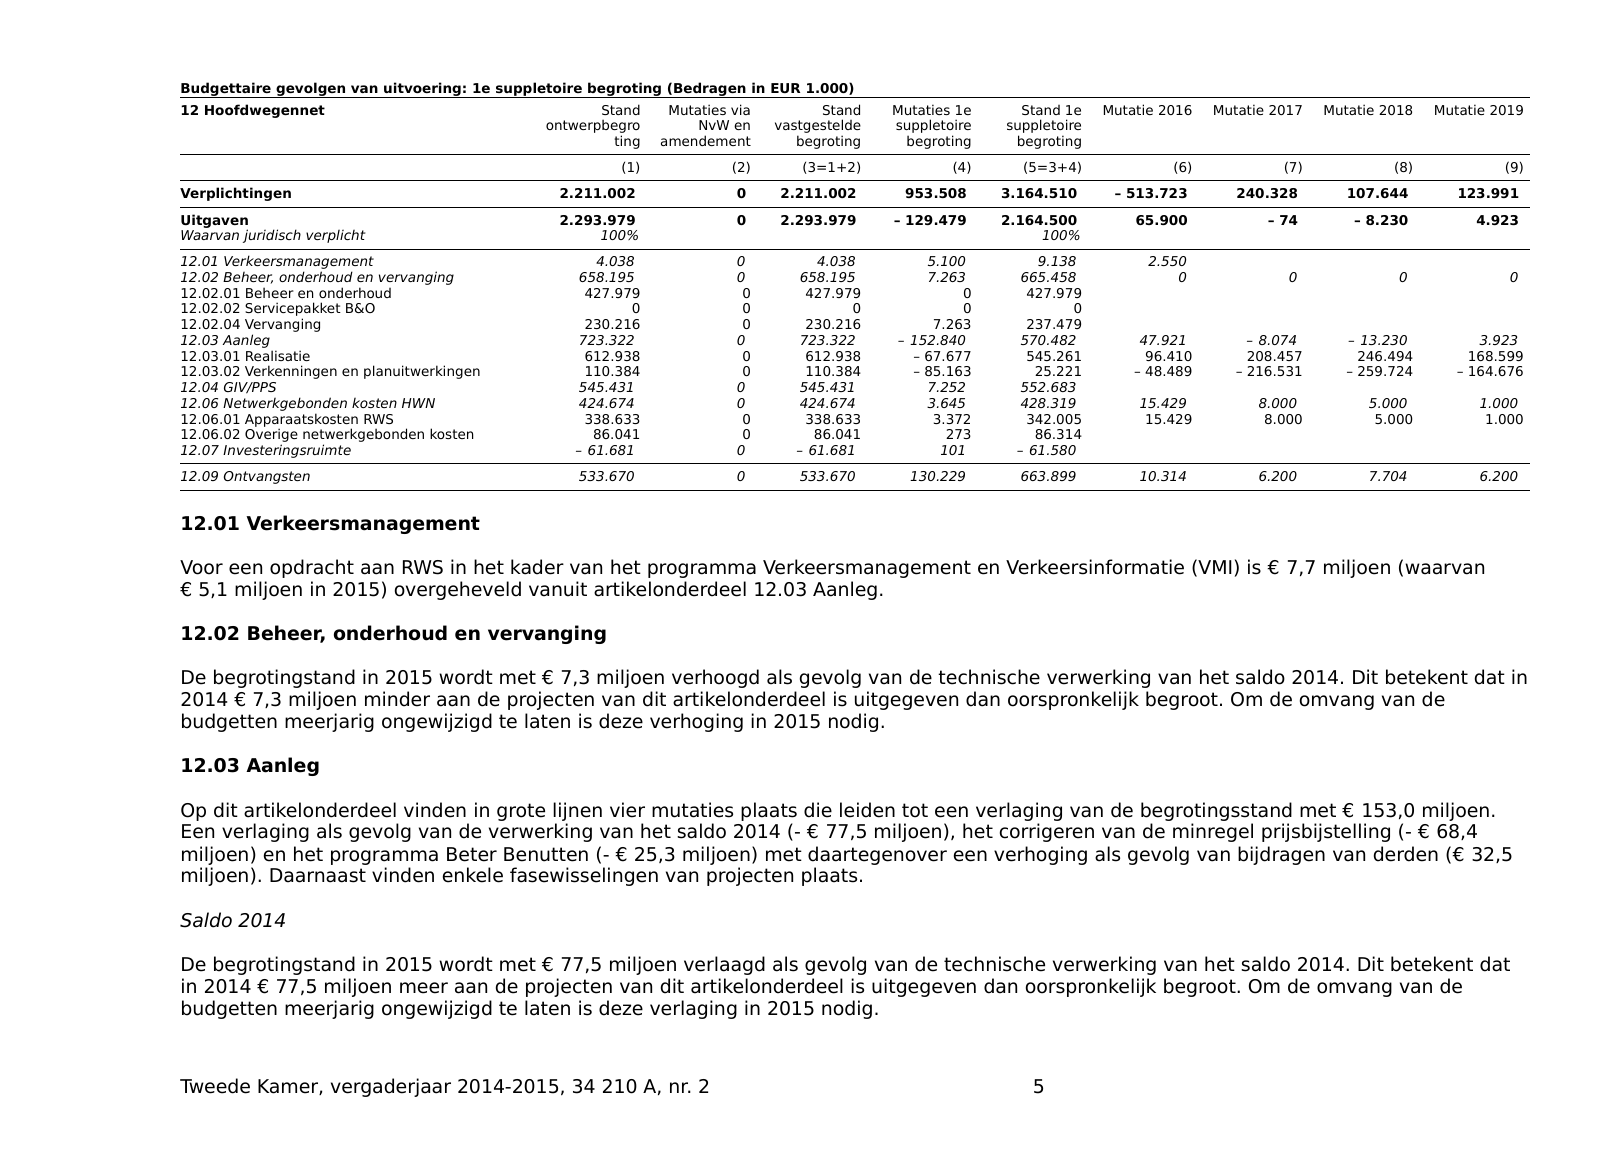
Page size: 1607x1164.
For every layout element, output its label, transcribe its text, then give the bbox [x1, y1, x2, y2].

table_cell 100% [536, 228, 646, 248]
table_cell [1088, 443, 1198, 463]
table_cell – 61.681 [757, 443, 867, 463]
table_cell 570.482 [977, 333, 1088, 348]
table_cell 4.923 [1419, 208, 1529, 228]
table_cell 0 [646, 364, 757, 380]
table_cell 3.645 [867, 396, 977, 411]
table_cell 0 [646, 349, 757, 364]
table_cell 12.02.02 Servicepakket B&O [180, 301, 536, 317]
table_cell (4) [867, 155, 977, 180]
table_cell 12.03 Aanleg [180, 333, 536, 348]
table_cell [1419, 301, 1529, 317]
table_cell [867, 228, 977, 248]
table_cell [1309, 250, 1419, 270]
table_cell 552.683 [977, 380, 1088, 396]
table_cell 2.164.500 [977, 208, 1088, 228]
table_cell Stand vastgestelde begroting [757, 98, 867, 154]
table_cell Uitgaven [180, 208, 536, 228]
table_cell 5.100 [867, 250, 977, 270]
table_cell 3.372 [867, 411, 977, 427]
table_cell 12.03.02 Verkenningen en planuitwerkingen [180, 364, 536, 380]
table_cell 663.899 [977, 464, 1088, 489]
table_cell 86.041 [536, 427, 646, 443]
table_cell [1198, 427, 1308, 443]
table_cell (3=1+2) [757, 155, 867, 180]
text De begrotingstand in 2015 wordt met € 7,3 miljoen verhoogd als gevolg van de technische verwerking van het saldo 2014. Dit betekent dat in 2014 € 7,3 miljoen minder aan de projecten van dit artikelonderdeel is uitgegeven dan oorspronkelijk begroot. Om de omvang van de budgetten meerjarig ongewijzigd te laten is deze verhoging in 2015 nodig. [180, 667, 1529, 733]
table_cell [1198, 228, 1308, 248]
table_cell 427.979 [536, 286, 646, 301]
table_cell 545.431 [536, 380, 646, 396]
table_cell 0 [646, 380, 757, 396]
text Voor een opdracht aan RWS in het kader van het programma Verkeersmanagement en Verkeersinformatie (VMI) is € 7,7 miljoen (waarvan € 5,1 miljoen in 2015) overgeheveld vanuit artikelonderdeel 12.03 Aanleg. [180, 557, 1529, 601]
table_cell 12.02.01 Beheer en onderhoud [180, 286, 536, 301]
table_cell 0 [646, 181, 757, 207]
table_cell [1309, 286, 1419, 301]
table_cell 12.01 Verkeersmanagement [180, 250, 536, 270]
table_cell Mutatie 2017 [1198, 98, 1308, 154]
table_cell 0 [867, 301, 977, 317]
table_cell 230.216 [757, 317, 867, 333]
table_cell 12.07 Investeringsruimte [180, 443, 536, 463]
table_cell [1419, 427, 1529, 443]
table_cell 110.384 [536, 364, 646, 380]
table_cell – 61.580 [977, 443, 1088, 463]
table_cell 545.431 [757, 380, 867, 396]
table_cell Mutatie 2019 [1419, 98, 1529, 154]
table_cell 723.322 [757, 333, 867, 348]
table_cell 65.900 [1088, 208, 1198, 228]
table_cell 123.991 [1419, 181, 1529, 207]
table_cell 0 [1419, 270, 1529, 286]
table_cell [1309, 317, 1419, 333]
table_cell 0 [646, 411, 757, 427]
table_cell 3.164.510 [977, 181, 1088, 207]
table_cell 658.195 [536, 270, 646, 286]
table_cell 86.041 [757, 427, 867, 443]
table_cell 0 [977, 301, 1088, 317]
table_cell [646, 228, 757, 248]
table_cell 3.923 [1419, 333, 1529, 348]
table_cell [1419, 286, 1529, 301]
table_cell 0 [757, 301, 867, 317]
table_cell [1419, 228, 1529, 248]
table_cell 240.328 [1198, 181, 1308, 207]
table_cell [1198, 380, 1308, 396]
table_cell [1198, 443, 1308, 463]
table_cell Waarvan juridisch verplicht [180, 228, 536, 248]
table_cell 7.704 [1309, 464, 1419, 489]
table_cell 545.261 [977, 349, 1088, 364]
table_cell 533.670 [536, 464, 646, 489]
table_cell [1198, 301, 1308, 317]
table_cell 1.000 [1419, 411, 1529, 427]
table_cell [1309, 443, 1419, 463]
table_cell 0 [646, 270, 757, 286]
table_cell 1.000 [1419, 396, 1529, 411]
table_cell 0 [646, 333, 757, 348]
subtitle Saldo 2014 [180, 909, 1529, 932]
table_cell (8) [1309, 155, 1419, 180]
table_cell 0 [1088, 270, 1198, 286]
table_cell 4.038 [536, 250, 646, 270]
text De begrotingstand in 2015 wordt met € 77,5 miljoen verlaagd als gevolg van de technische verwerking van het saldo 2014. Dit betekent dat in 2014 € 77,5 miljoen meer aan de projecten van dit artikelonderdeel is uitgegeven dan oorspronkelijk begroot. Om de omvang van de budgetten meerjarig ongewijzigd te laten is deze verlaging in 2015 nodig. [180, 954, 1529, 1020]
table_cell 273 [867, 427, 977, 443]
table_cell 427.979 [757, 286, 867, 301]
table_cell 342.005 [977, 411, 1088, 427]
table_cell 237.479 [977, 317, 1088, 333]
table_cell Stand 1e suppletoire begroting [977, 98, 1088, 154]
table_cell [1088, 228, 1198, 248]
table_cell – 216.531 [1198, 364, 1308, 380]
table_cell 2.211.002 [757, 181, 867, 207]
table_cell 2.211.002 [536, 181, 646, 207]
table_cell 6.200 [1198, 464, 1308, 489]
table_cell 723.322 [536, 333, 646, 348]
table_cell [1088, 301, 1198, 317]
table_cell 246.494 [1309, 349, 1419, 364]
table_cell 428.319 [977, 396, 1088, 411]
table_cell [1309, 427, 1419, 443]
table_cell 5.000 [1309, 396, 1419, 411]
table_cell 7.252 [867, 380, 977, 396]
subtitle 12.02 Beheer, onderhoud en vervanging [180, 623, 1529, 645]
table_cell 0 [646, 317, 757, 333]
table_cell [1088, 380, 1198, 396]
table_cell 12 Hoofdwegennet [180, 98, 536, 154]
table_cell 0 [536, 301, 646, 317]
table_cell – 259.724 [1309, 364, 1419, 380]
table_cell [1419, 317, 1529, 333]
table_cell 8.000 [1198, 396, 1308, 411]
table_cell 533.670 [757, 464, 867, 489]
text Op dit artikelonderdeel vinden in grote lijnen vier mutaties plaats die leiden tot een verlaging van de begrotingsstand met € 153,0 miljoen. Een verlaging als gevolg van de verwerking van het saldo 2014 (- € 77,5 miljoen), het corrigeren van de minregel prijsbijstelling (- € 68,4 miljoen) en het programma Beter Benutten (- € 25,3 miljoen) met daartegenover een verhoging als gevolg van bijdragen van derden (€ 32,5 miljoen). Daarnaast vinden enkele fasewisselingen van projecten plaats. [180, 799, 1529, 887]
table_cell (2) [646, 155, 757, 180]
table_cell Mutatie 2018 [1309, 98, 1419, 154]
table_cell 0 [646, 208, 757, 228]
table_cell 5.000 [1309, 411, 1419, 427]
table_cell 100% [977, 228, 1088, 248]
table_cell – 513.723 [1088, 181, 1198, 207]
table_cell 0 [646, 250, 757, 270]
table_cell 12.04 GIV/PPS [180, 380, 536, 396]
table_cell 7.263 [867, 270, 977, 286]
table_cell (7) [1198, 155, 1308, 180]
table_cell 101 [867, 443, 977, 463]
table_cell 612.938 [757, 349, 867, 364]
table_cell 0 [1198, 270, 1308, 286]
table_cell 96.410 [1088, 349, 1198, 364]
table_cell (9) [1419, 155, 1529, 180]
table_cell 612.938 [536, 349, 646, 364]
table_cell 9.138 [977, 250, 1088, 270]
table_cell 12.02 Beheer, onderhoud en vervanging [180, 270, 536, 286]
table_cell 0 [646, 464, 757, 489]
table_cell [1309, 380, 1419, 396]
table_cell – 61.681 [536, 443, 646, 463]
table_cell 424.674 [536, 396, 646, 411]
table_cell – 85.163 [867, 364, 977, 380]
table_cell 12.06 Netwerkgebonden kosten HWN [180, 396, 536, 411]
table_cell 424.674 [757, 396, 867, 411]
table_cell 0 [1309, 270, 1419, 286]
table_cell 15.429 [1088, 396, 1198, 411]
table_cell [1419, 443, 1529, 463]
table_cell 12.09 Ontvangsten [180, 464, 536, 489]
table_cell 2.293.979 [536, 208, 646, 228]
table_cell 0 [646, 427, 757, 443]
table_cell 0 [646, 443, 757, 463]
table_cell 4.038 [757, 250, 867, 270]
table_cell [1088, 427, 1198, 443]
table_cell – 129.479 [867, 208, 977, 228]
table_cell 0 [646, 286, 757, 301]
table_cell [1419, 250, 1529, 270]
table_cell 0 [646, 396, 757, 411]
table_cell (6) [1088, 155, 1198, 180]
table_cell (5=3+4) [977, 155, 1088, 180]
table_cell – 48.489 [1088, 364, 1198, 380]
table_cell 12.03.01 Realisatie [180, 349, 536, 364]
table_cell – 164.676 [1419, 364, 1529, 380]
table_cell 7.263 [867, 317, 977, 333]
table_cell 12.02.04 Vervanging [180, 317, 536, 333]
table_cell 338.633 [757, 411, 867, 427]
table_cell 10.314 [1088, 464, 1198, 489]
table_cell [1198, 286, 1308, 301]
table_cell [1088, 286, 1198, 301]
table_cell 230.216 [536, 317, 646, 333]
table_cell 110.384 [757, 364, 867, 380]
subtitle 12.03 Aanleg [180, 755, 1529, 777]
table_cell (1) [536, 155, 646, 180]
table_cell [1309, 228, 1419, 248]
subtitle 12.01 Verkeersmanagement [180, 513, 1529, 535]
table_cell 47.921 [1088, 333, 1198, 348]
table_cell 130.229 [867, 464, 977, 489]
table_cell [180, 155, 536, 180]
table_cell – 74 [1198, 208, 1308, 228]
table_cell [757, 228, 867, 248]
table_cell Stand ontwerpbegroting [536, 98, 646, 154]
table_cell 338.633 [536, 411, 646, 427]
table_cell 25.221 [977, 364, 1088, 380]
table_cell 0 [867, 286, 977, 301]
table_cell 0 [646, 301, 757, 317]
table_cell – 13.230 [1309, 333, 1419, 348]
table_cell Mutatie 2016 [1088, 98, 1198, 154]
table_cell 6.200 [1419, 464, 1529, 489]
table_cell [1198, 250, 1308, 270]
table_cell 12.06.01 Apparaatskosten RWS [180, 411, 536, 427]
table_cell 665.458 [977, 270, 1088, 286]
table_cell 8.000 [1198, 411, 1308, 427]
table_cell 2.550 [1088, 250, 1198, 270]
table_cell 12.06.02 Overige netwerkgebonden kosten [180, 427, 536, 443]
table_header Budgettaire gevolgen van uitvoering: 1e suppletoire begroting (Bedragen in EUR 1.000) [180, 81, 1529, 97]
table_cell 107.644 [1309, 181, 1419, 207]
table_cell [1088, 317, 1198, 333]
table_cell – 152.840 [867, 333, 977, 348]
table_cell Mutaties 1e suppletoire begroting [867, 98, 977, 154]
table_cell 658.195 [757, 270, 867, 286]
table_cell 168.599 [1419, 349, 1529, 364]
table_cell 86.314 [977, 427, 1088, 443]
table_cell 2.293.979 [757, 208, 867, 228]
table_cell Verplichtingen [180, 181, 536, 207]
table_cell [1419, 380, 1529, 396]
table_cell [1309, 301, 1419, 317]
table_cell [1198, 317, 1308, 333]
table_cell – 67.677 [867, 349, 977, 364]
table_cell – 8.074 [1198, 333, 1308, 348]
table_cell 208.457 [1198, 349, 1308, 364]
table_cell – 8.230 [1309, 208, 1419, 228]
table_cell 15.429 [1088, 411, 1198, 427]
table_cell 953.508 [867, 181, 977, 207]
table_cell 427.979 [977, 286, 1088, 301]
table_cell Mutaties via NvW en amendement [646, 98, 757, 154]
